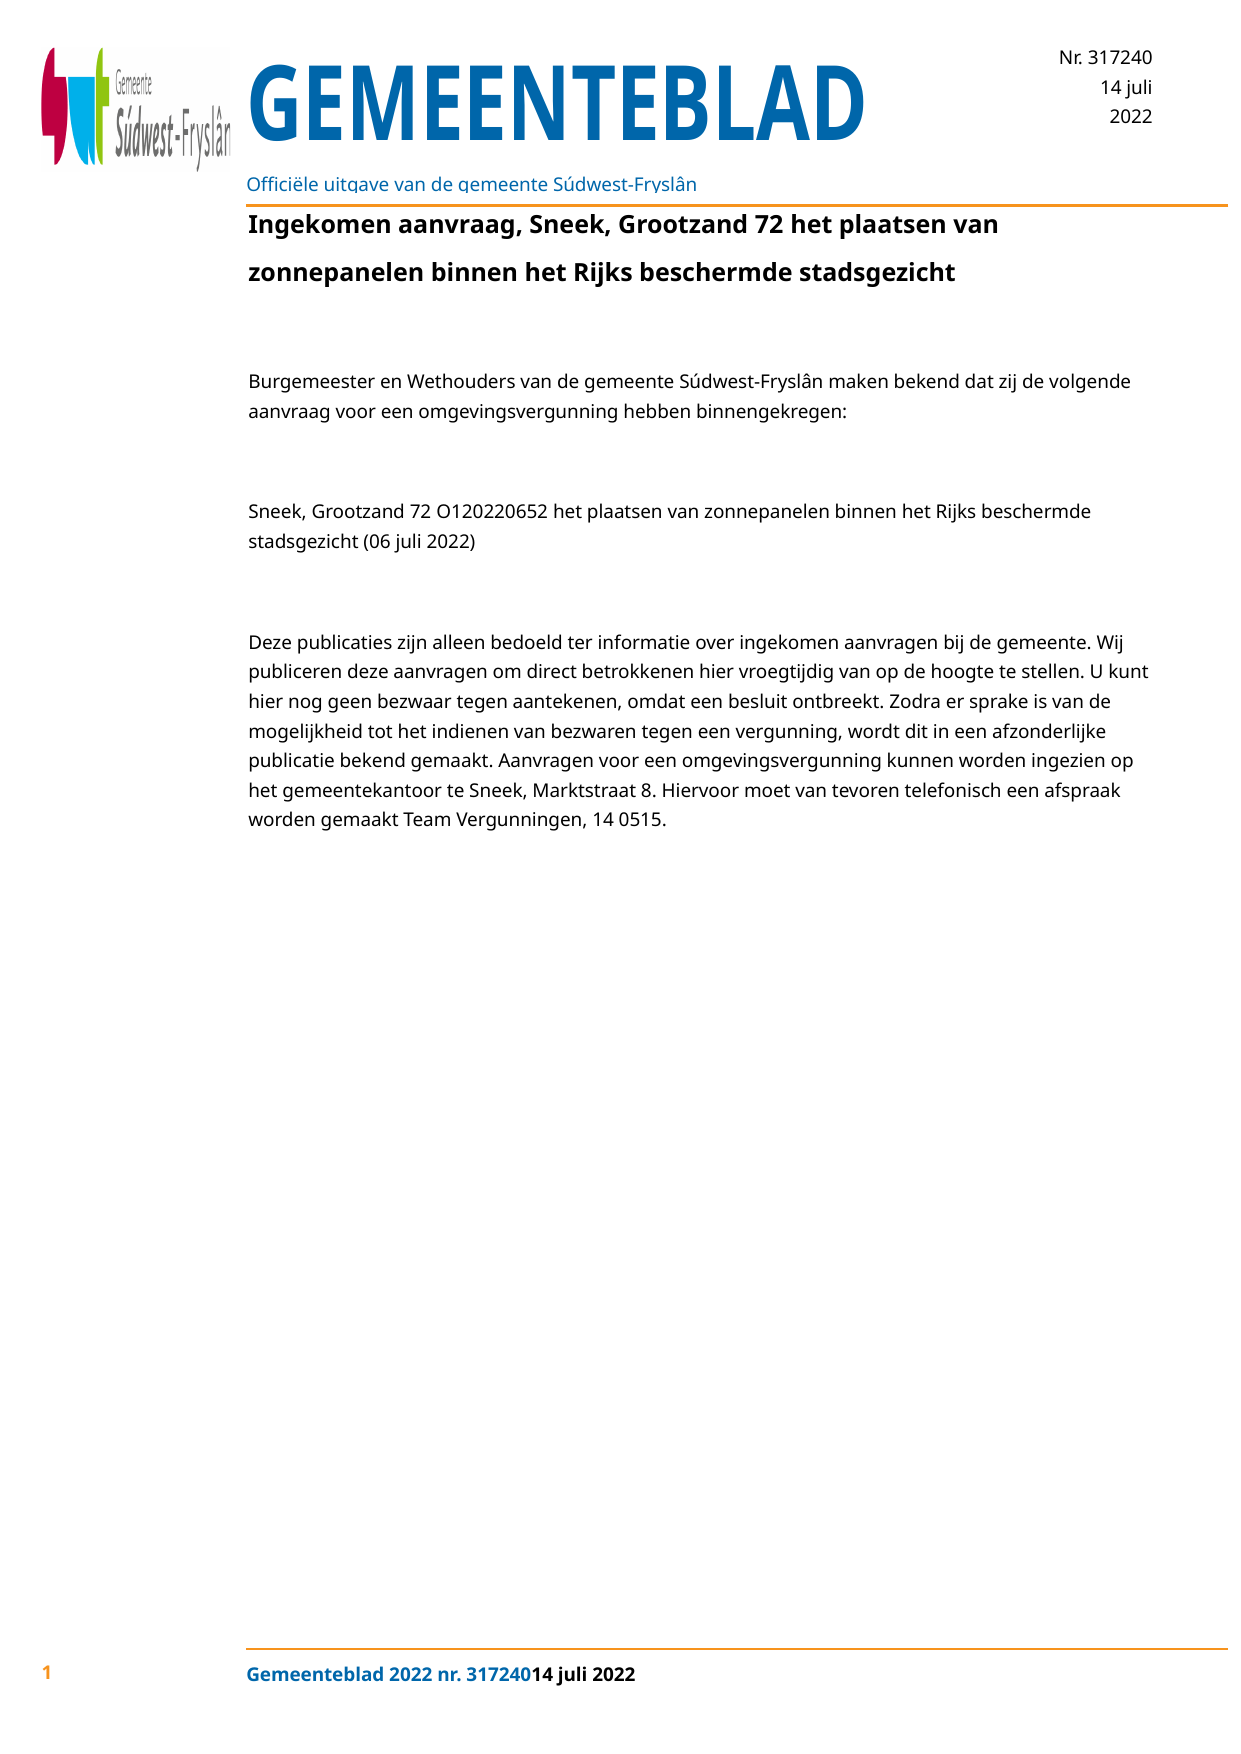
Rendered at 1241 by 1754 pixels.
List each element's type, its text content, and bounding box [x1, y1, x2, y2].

text Burgemeester en Wethouders van de gemeente Súdwest-Fryslân maken bekend dat zij de volgende aanvraag voor een omgevingsvergunning hebben binnengekregen: [248, 368, 1152, 424]
picture [41, 47, 231, 172]
text Deze publicaties zijn alleen bedoeld ter informatie over ingekomen aanvragen bij de gemeente. Wij publiceren deze aanvragen om direct betrokkenen hier vroegtijdig van op de hoogte te stellen. U kunt hier nog geen bezwaar tegen aantekenen, omdat een besluit ontbreekt. Zodra er sprake is van de mogelijkheid tot het indienen van bezwaren tegen een vergunning, wordt dit in een afzonderlijke publicatie bekend gemaakt. Aanvragen voor een omgevingsvergunning kunnen worden ingezien op het gemeentekantoor te Sneek, Marktstraat 8. Hiervoor moet van tevoren telefonisch een afspraak worden gemaakt Team Vergunningen, 14 0515. [248, 629, 1152, 832]
text Sneek, Grootzand 72 O120220652 het plaatsen van zonnepanelen binnen het Rijks beschermde stadsgezicht (06 juli 2022) [248, 499, 1152, 554]
text Ingekomen aanvraag, Sneek, Grootzand 72 het plaatsen van zonnepanelen binnen het Rijks beschermde stadsgezicht [248, 207, 1152, 288]
